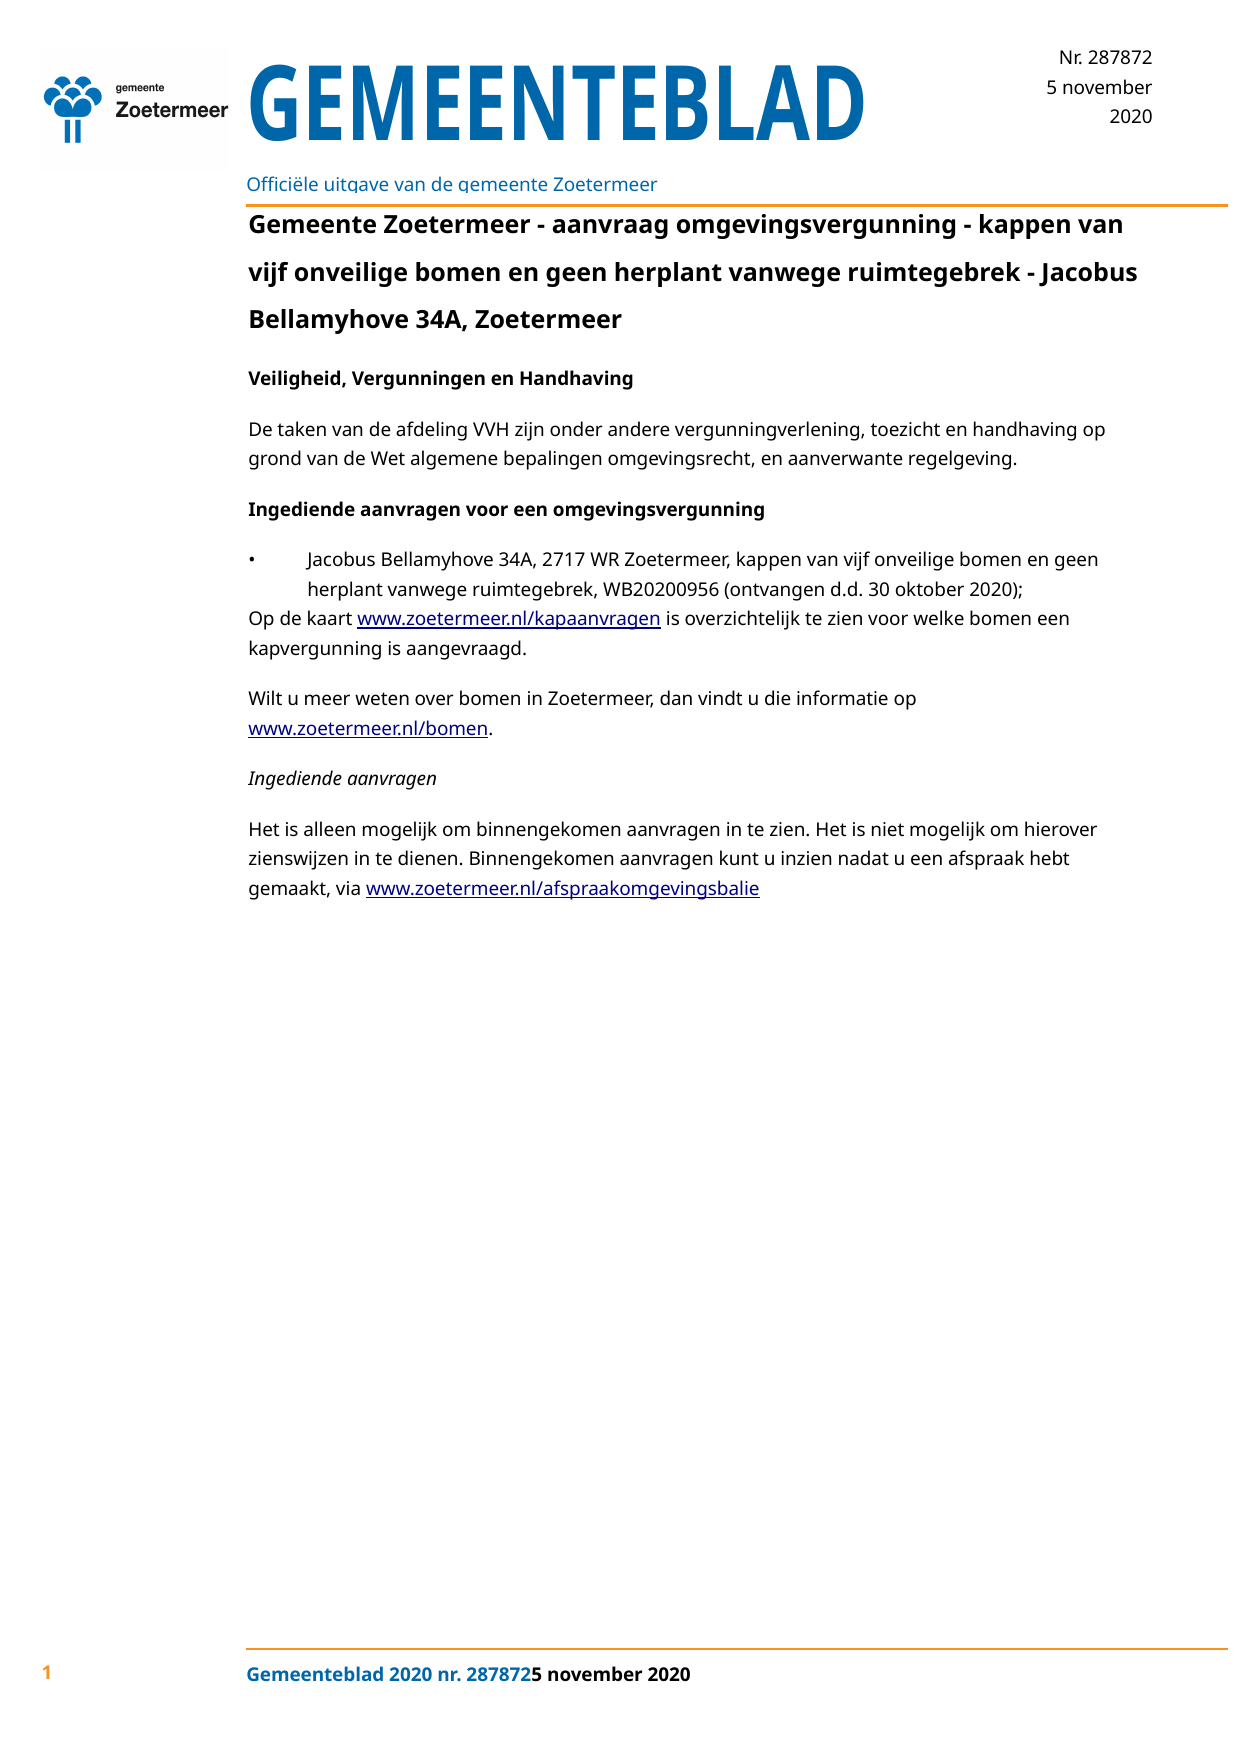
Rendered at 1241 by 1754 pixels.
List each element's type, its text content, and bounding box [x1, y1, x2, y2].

text Veiligheid, Vergunningen en Handhaving [248, 366, 1152, 391]
text Op de kaart www.zoetermeer.nl/kapaanvragen is overzichtelijk te zien voor welke bomen een kapvergunning is aangevraagd. [248, 606, 1152, 661]
text Gemeente Zoetermeer - aanvraag omgevingsvergunning - kappen van vijf onveilige bomen en geen herplant vanwege ruimtegebrek - Jacobus Bellamyhove 34A, Zoetermeer [248, 207, 1152, 336]
text Ingediende aanvragen voor een omgevingsvergunning [248, 496, 1152, 522]
text De taken van de afdeling VVH zijn onder andere vergunningverlening, toezicht en handhaving op grond van de Wet algemene bepalingen omgevingsrecht, en aanverwante regelgeving. [248, 416, 1152, 471]
text Wilt u meer weten over bomen in Zoetermeer, dan vindt u die informatie op www.zoetermeer.nl/bomen. [248, 686, 1152, 741]
text Het is alleen mogelijk om binnengekomen aanvragen in te zien. Het is niet mogelijk om hierover zienswijzen in te dienen. Binnengekomen aanvragen kunt u inzien nadat u een afspraak hebt gemaakt, via www.zoetermeer.nl/afspraakomgevingsbalie [248, 816, 1152, 901]
picture [41, 47, 231, 172]
text Ingediende aanvragen [248, 766, 1152, 791]
list Jacobus Bellamyhove 34A, 2717 WR Zoetermeer, kappen van vijf onveilige bomen en geen herplant vanwege ruimtegebrek, WB20200956 (ontvangen d.d. 30 oktober 2020); [248, 546, 1152, 602]
